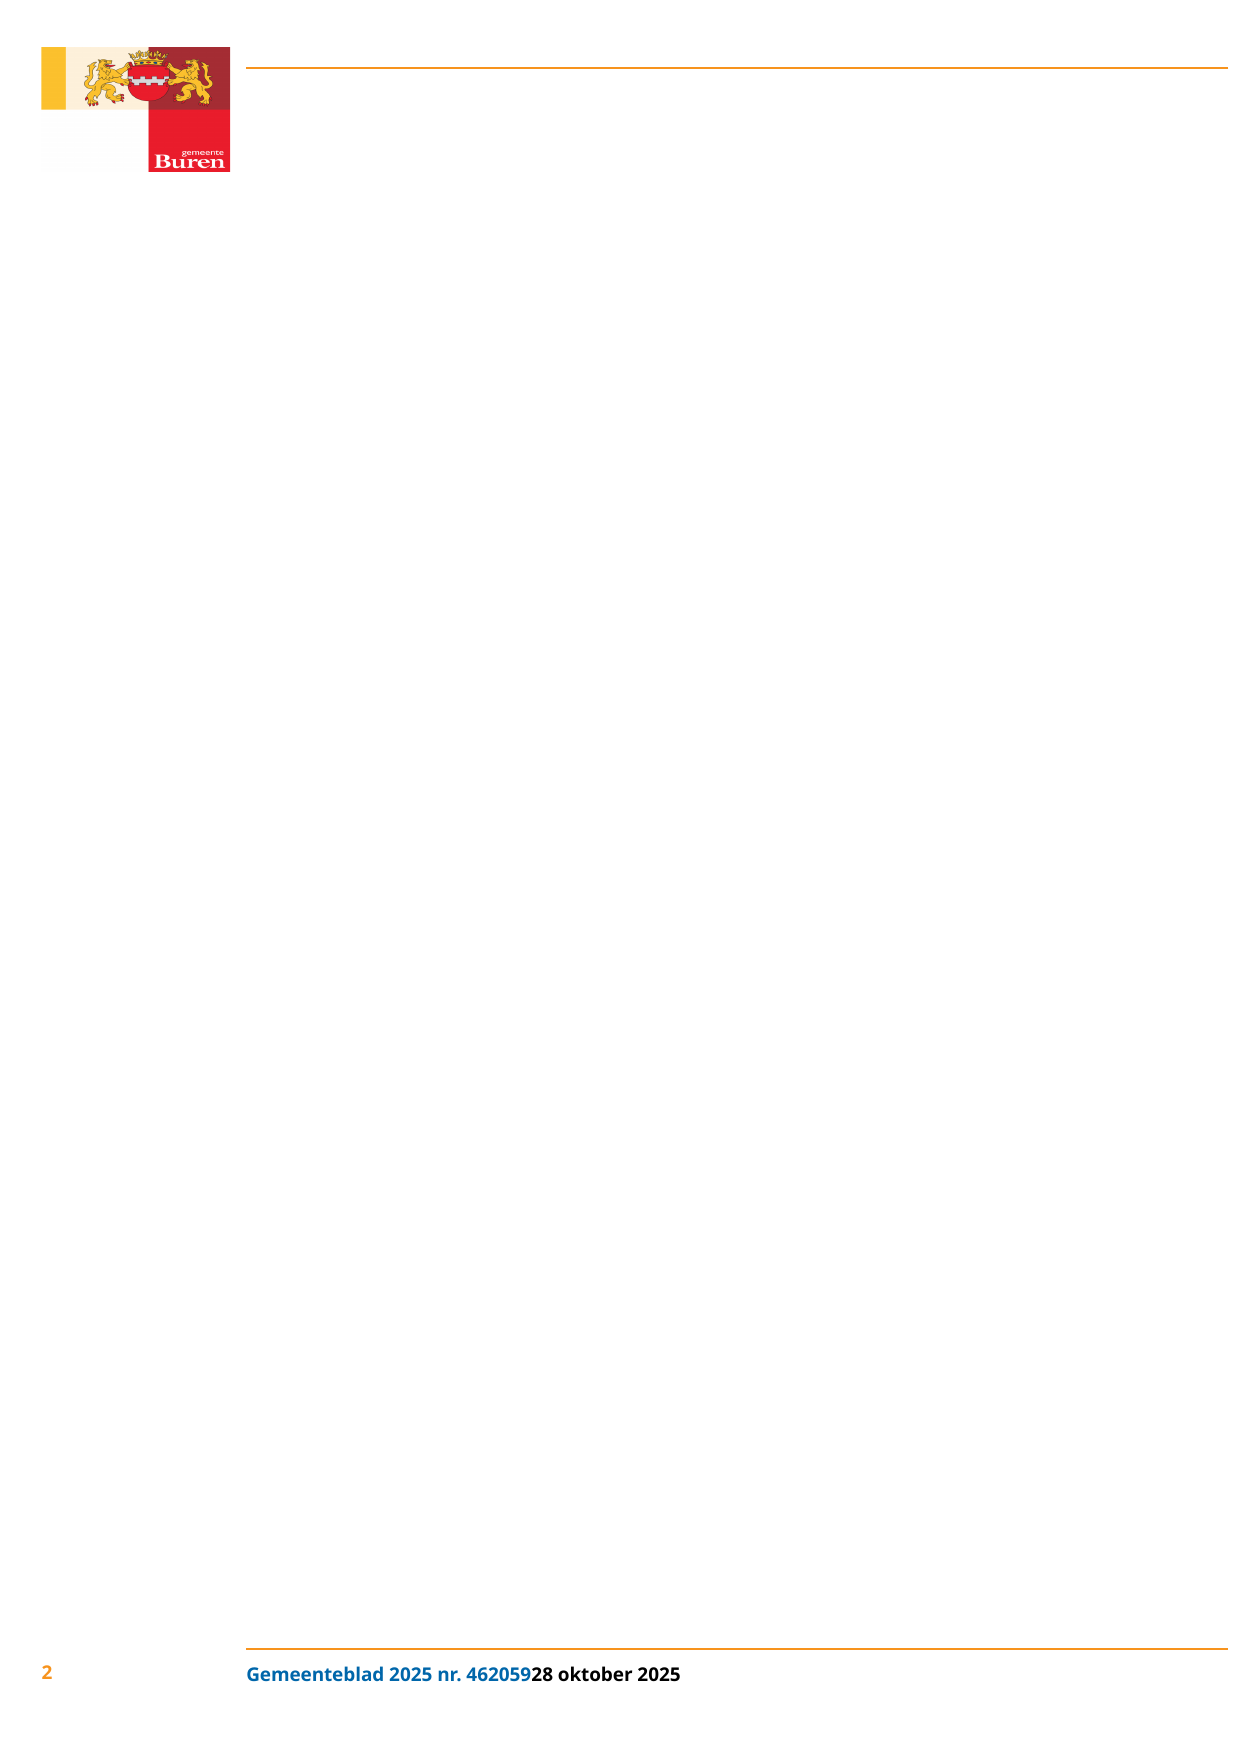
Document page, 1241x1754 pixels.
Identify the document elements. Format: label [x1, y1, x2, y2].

picture [41, 47, 231, 172]
